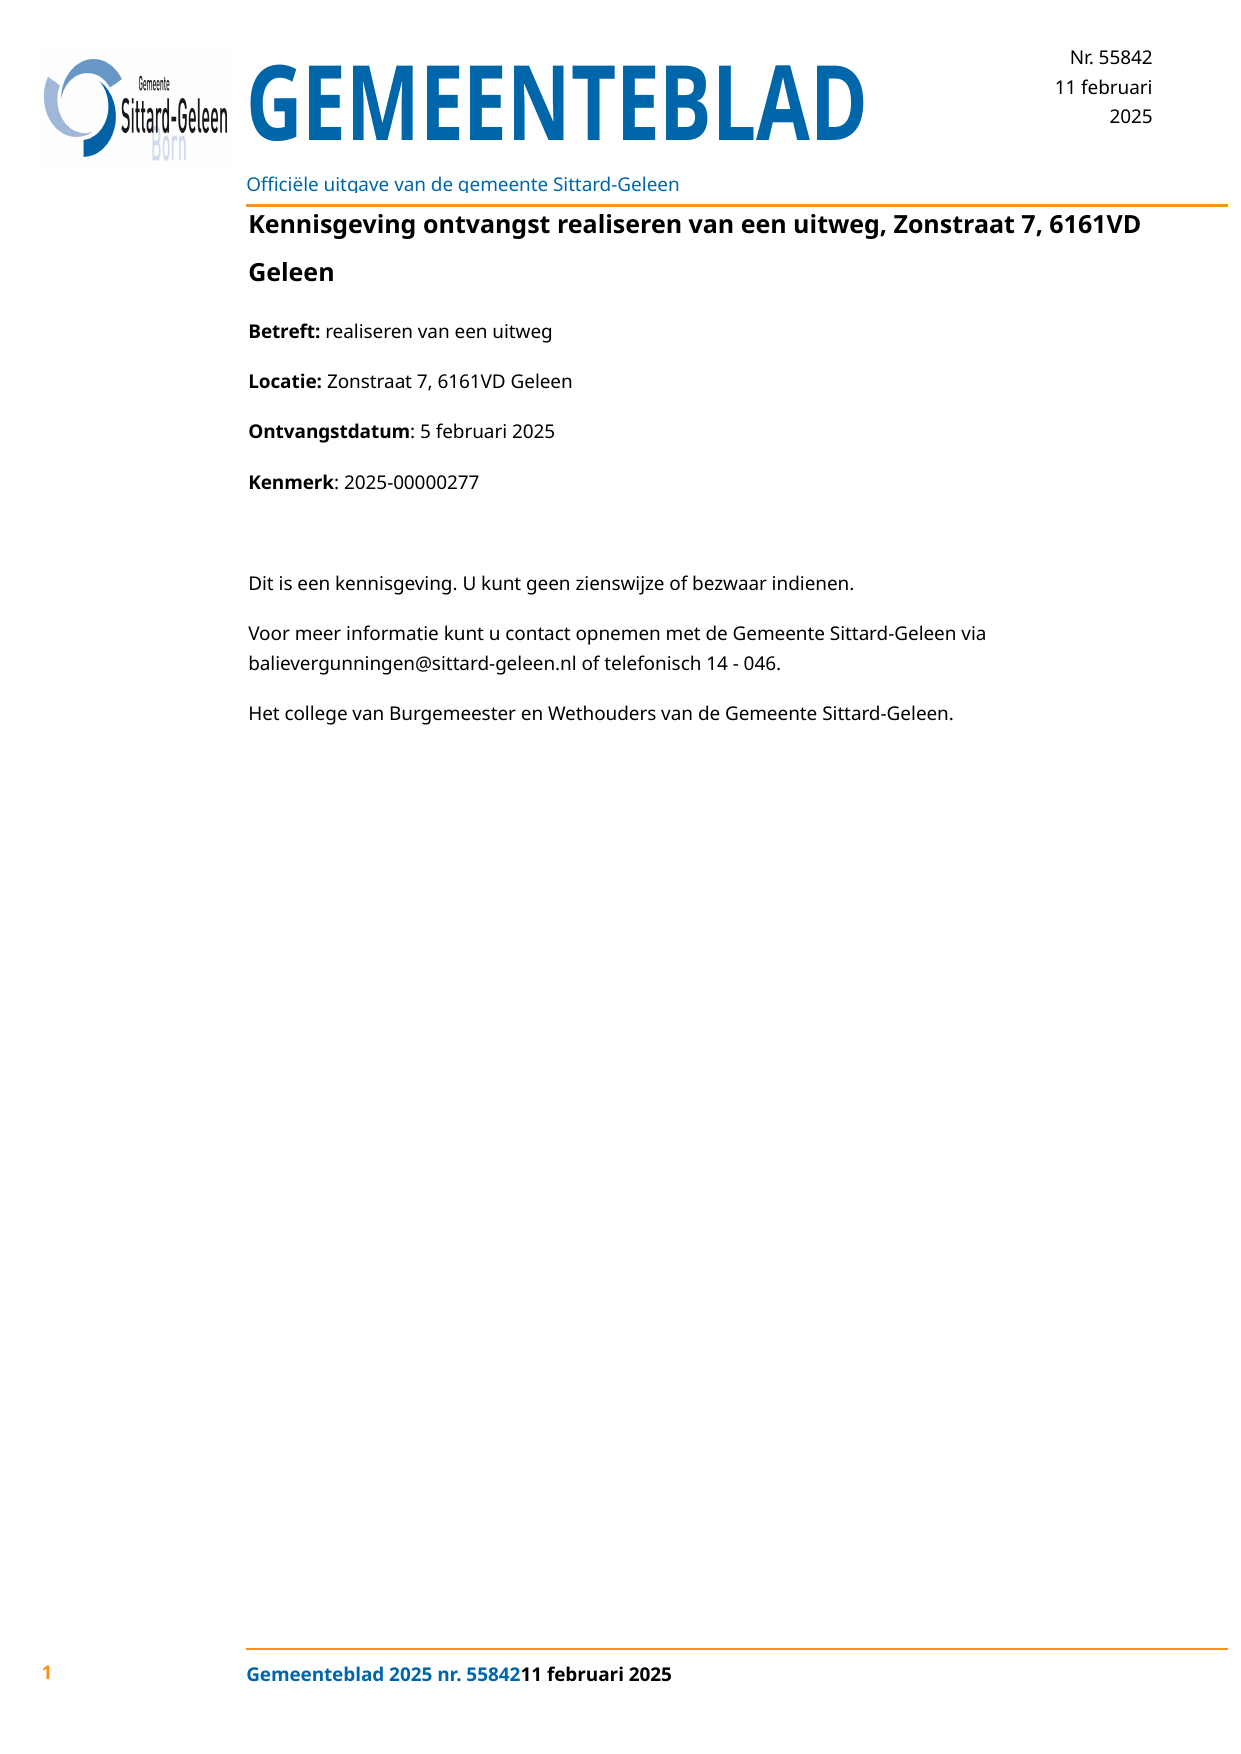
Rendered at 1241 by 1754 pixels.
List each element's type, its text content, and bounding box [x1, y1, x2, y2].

text Locatie: Zonstraat 7, 6161VD Geleen [248, 368, 1152, 394]
text Voor meer informatie kunt u contact opnemen met de Gemeente Sittard-Geleen via balievergunningen@sittard-geleen.nl of telefonisch 14 - 046. [248, 620, 1152, 676]
text Betreft: realiseren van een uitweg [248, 318, 1152, 344]
text Dit is een kennisgeving. U kunt geen zienswijze of bezwaar indienen. [248, 570, 1152, 596]
text Het college van Burgemeester en Wethouders van de Gemeente Sittard-Geleen. [248, 700, 1152, 726]
text Kennisgeving ontvangst realiseren van een uitweg, Zonstraat 7, 6161VD Geleen [248, 207, 1152, 288]
text Ontvangstdatum: 5 februari 2025 [248, 419, 1152, 444]
text Kenmerk: 2025-00000277 [248, 469, 1152, 495]
picture [41, 47, 231, 172]
